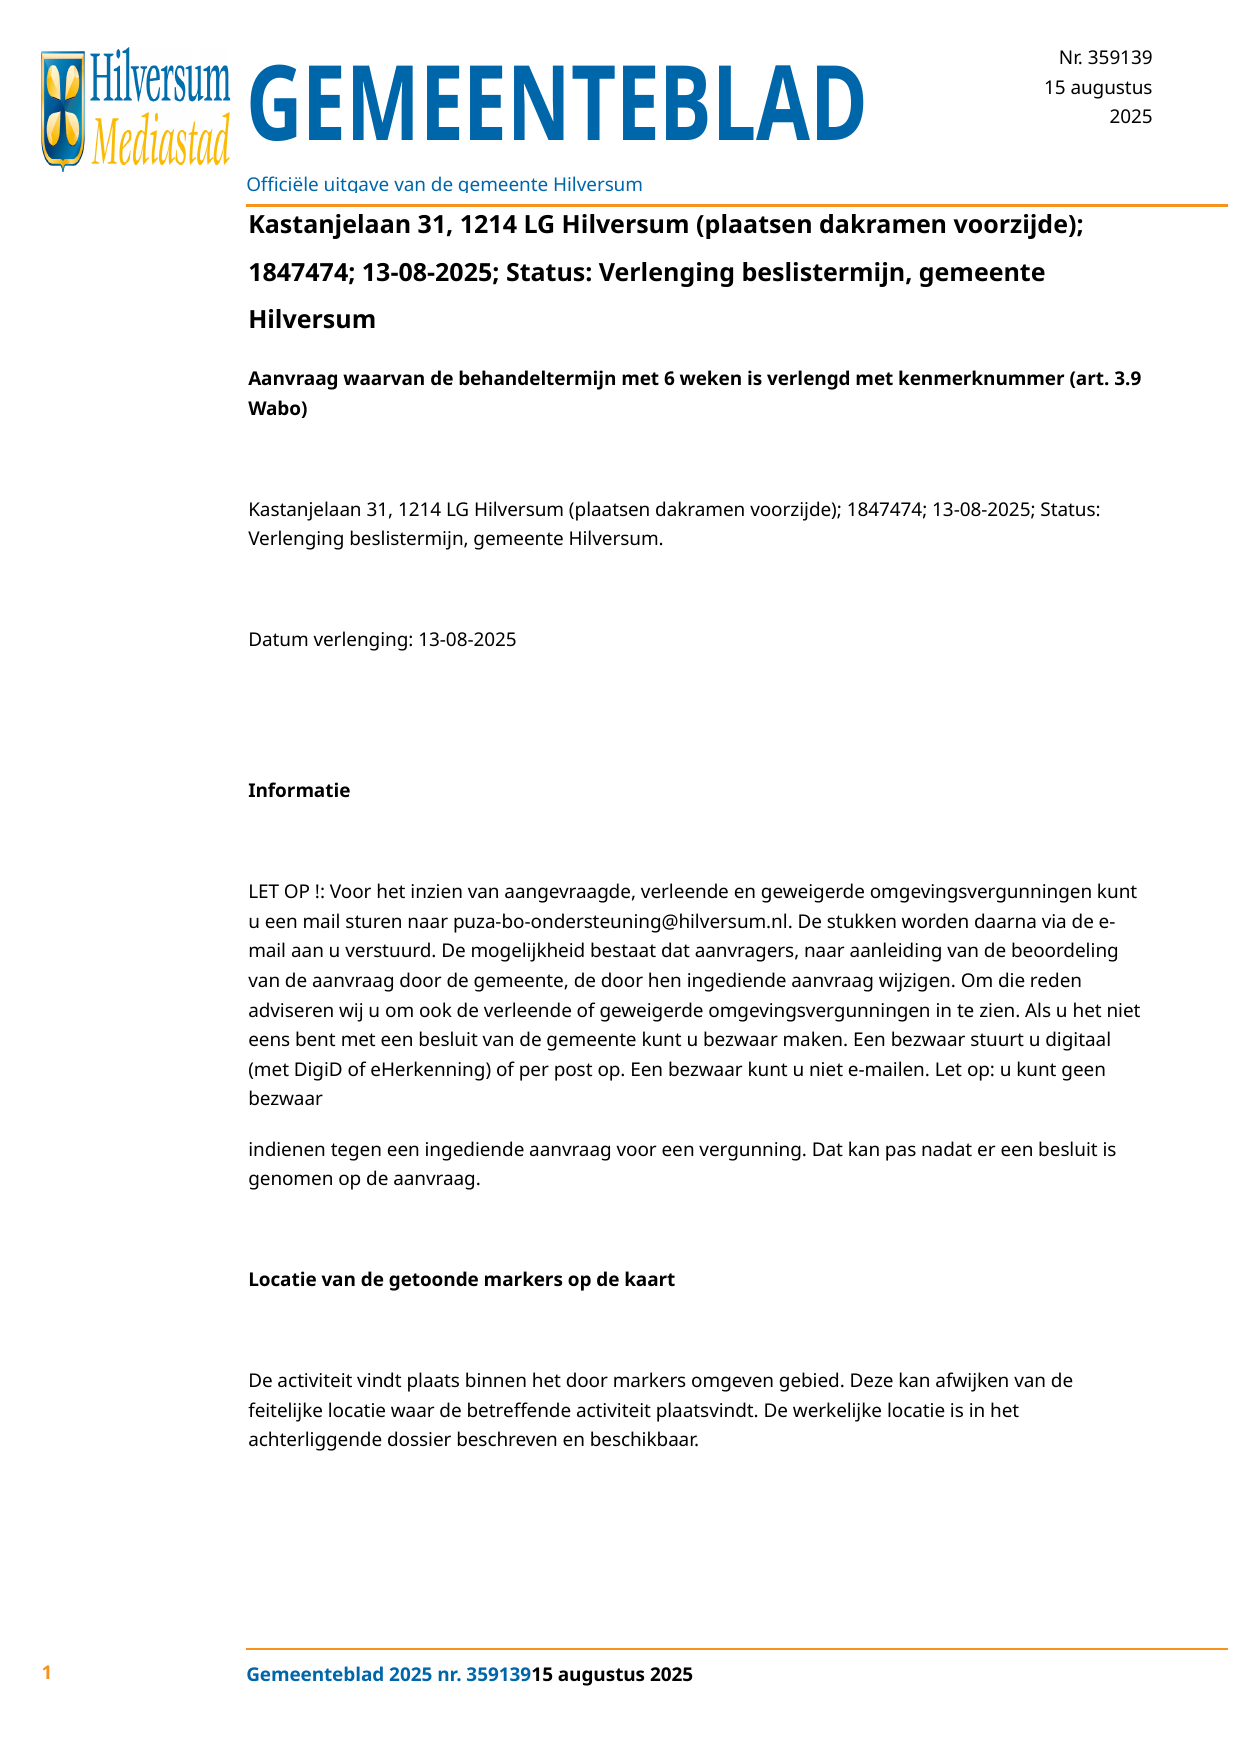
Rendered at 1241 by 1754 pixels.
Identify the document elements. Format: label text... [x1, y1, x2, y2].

text Locatie van de getoonde markers op de kaart [248, 1266, 1152, 1292]
text Kastanjelaan 31, 1214 LG Hilversum (plaatsen dakramen voorzijde); 1847474; 13-08-2025; Status: Verlenging beslistermijn, gemeente Hilversum. [248, 496, 1152, 551]
picture [41, 47, 231, 172]
text De activiteit vindt plaats binnen het door markers omgeven gebied. Deze kan afwijken van de feitelijke locatie waar de betreffende activiteit plaatsvindt. De werkelijke locatie is in het achterliggende dossier beschreven en beschikbaar. [248, 1367, 1152, 1452]
text Aanvraag waarvan de behandeltermijn met 6 weken is verlengd met kenmerknummer (art. 3.9 Wabo) [248, 366, 1152, 421]
text Kastanjelaan 31, 1214 LG Hilversum (plaatsen dakramen voorzijde); 1847474; 13-08-2025; Status: Verlenging beslistermijn, gemeente Hilversum [248, 207, 1152, 336]
text LET OP !: Voor het inzien van aangevraagde, verleende en geweigerde omgevingsvergunningen kunt u een mail sturen naar puza-bo-ondersteuning@hilversum.nl. De stukken worden daarna via de e-mail aan u verstuurd. De mogelijkheid bestaat dat aanvragers, naar aanleiding van de beoordeling van de aanvraag door de gemeente, de door hen ingediende aanvraag wijzigen. Om die reden adviseren wij u om ook de verleende of geweigerde omgevingsvergunningen in te zien. Als u het niet eens bent met een besluit van de gemeente kunt u bezwaar maken. Een bezwaar stuurt u digitaal (met DigiD of eHerkenning) of per post op. Een bezwaar kunt u niet e-mailen. Let op: u kunt geen bezwaar [248, 878, 1152, 1111]
text Informatie [248, 778, 1152, 803]
text indienen tegen een ingediende aanvraag voor een vergunning. Dat kan pas nadat er een besluit is genomen op de aanvraag. [248, 1136, 1152, 1191]
text Datum verlenging: 13-08-2025 [248, 626, 1152, 652]
